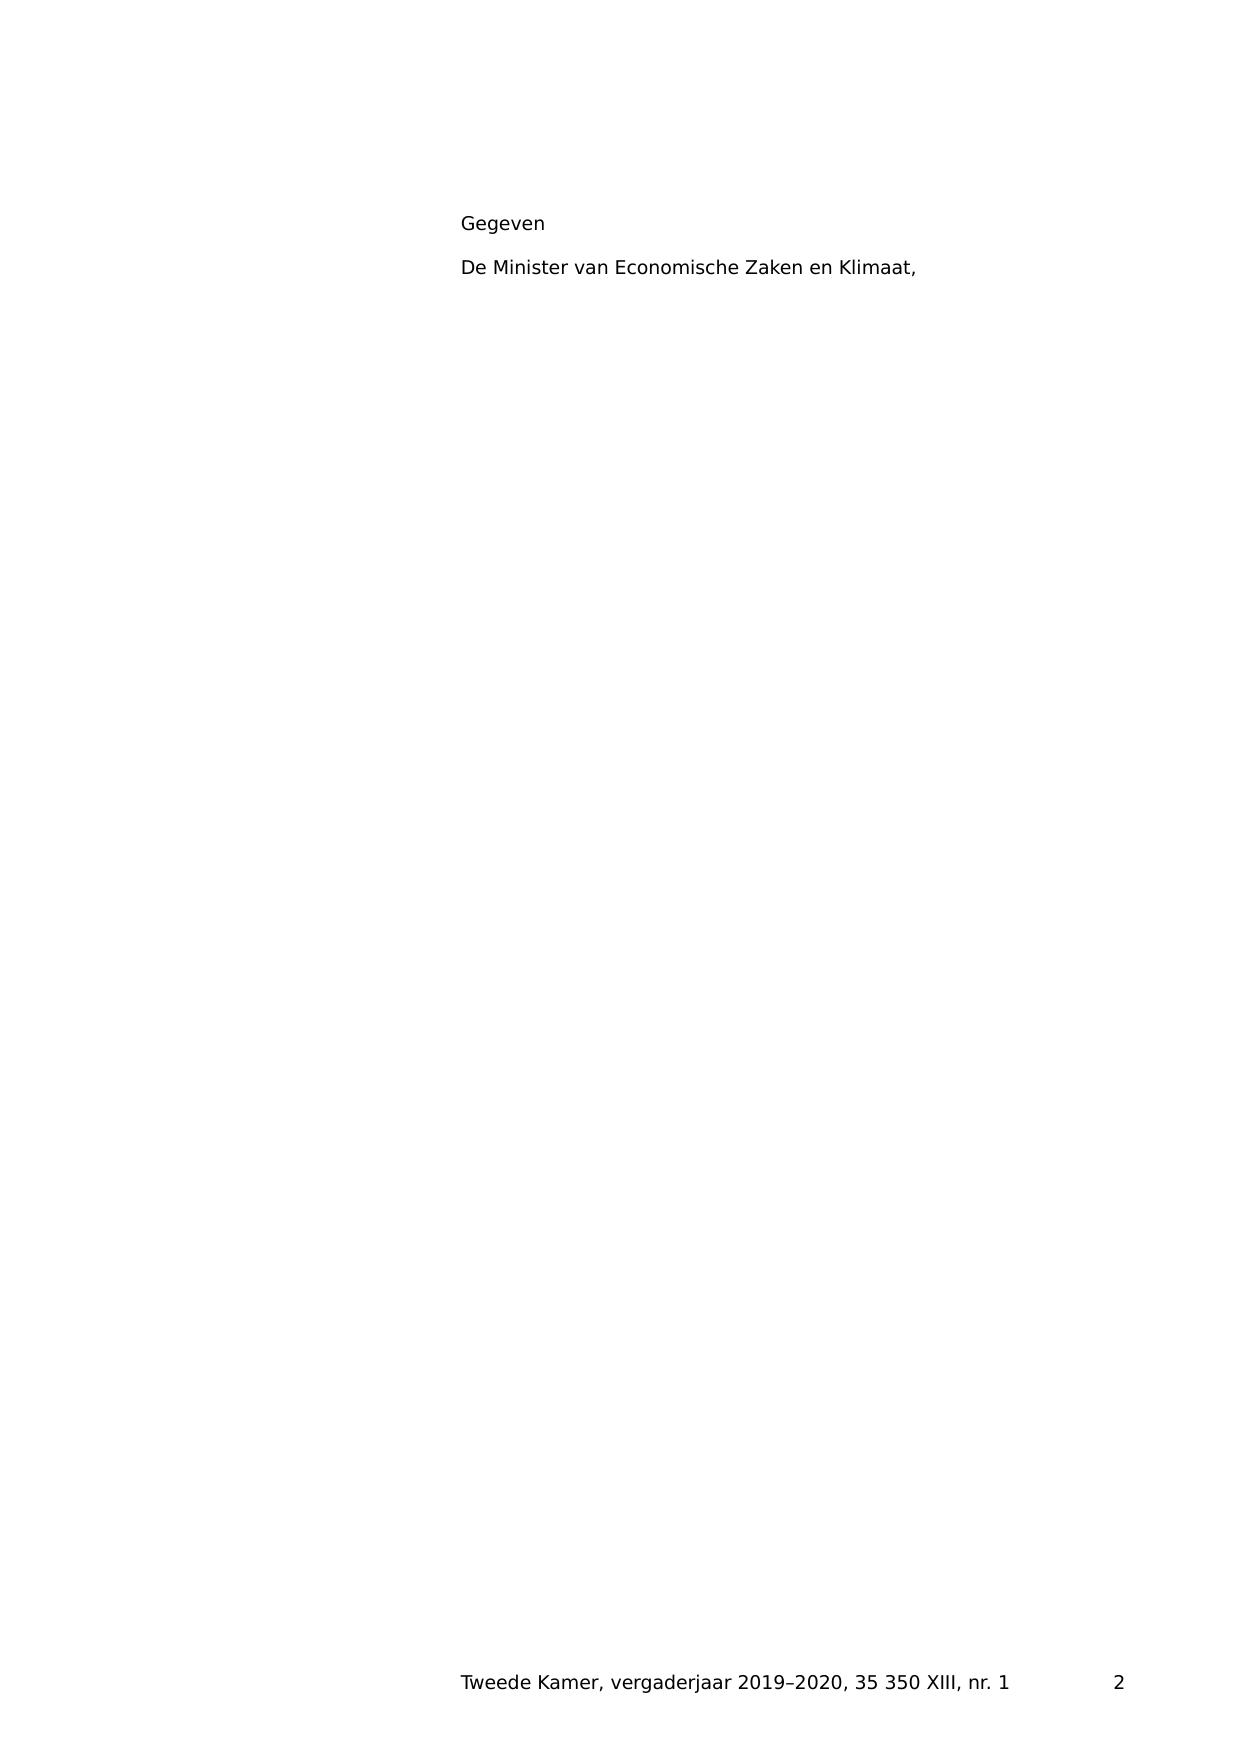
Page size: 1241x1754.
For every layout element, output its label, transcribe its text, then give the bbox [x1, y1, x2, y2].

text Gegeven [461, 191, 1125, 235]
text De Minister van Economische Zaken en Klimaat, [461, 257, 1125, 279]
